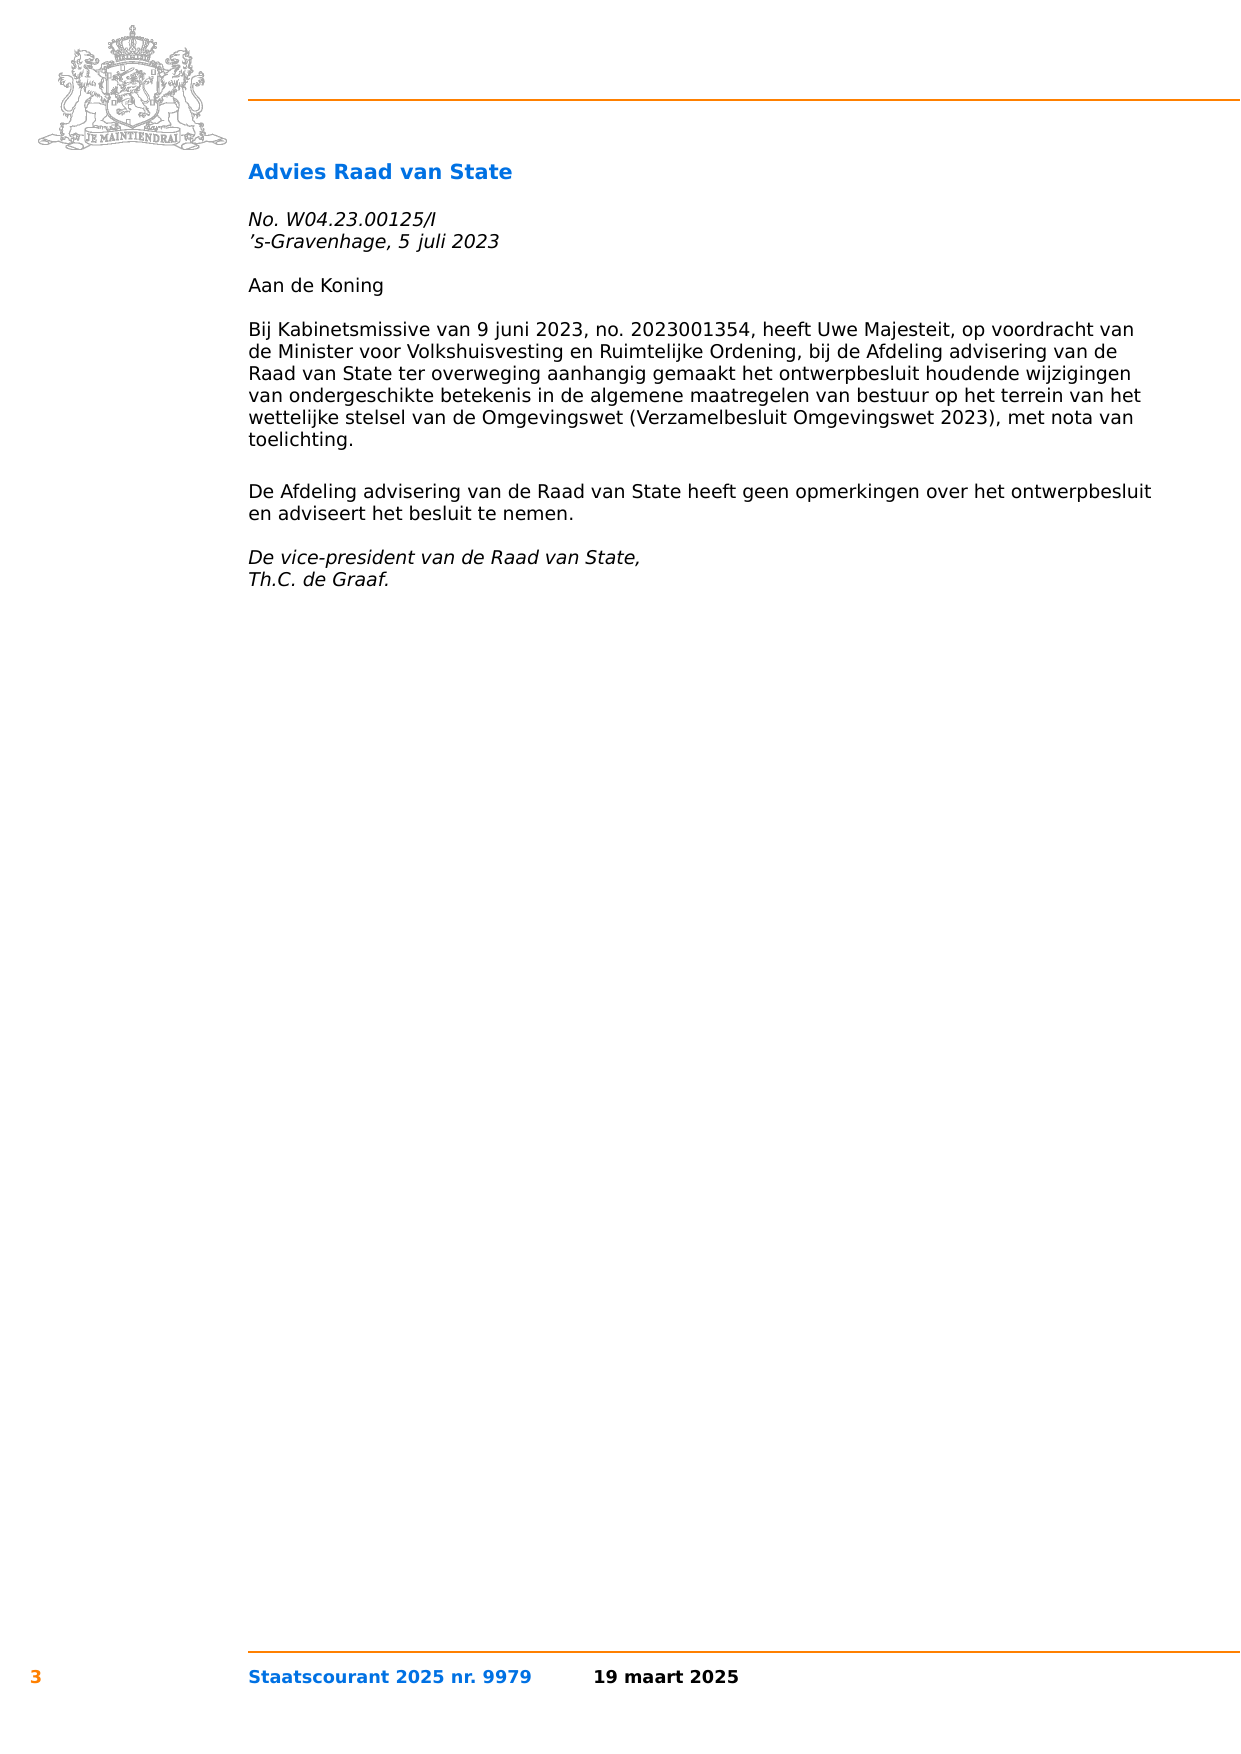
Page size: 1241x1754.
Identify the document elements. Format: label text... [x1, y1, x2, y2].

text De vice-president van de Raad van State, Th.C. de Graaf. [248, 547, 1163, 591]
text Bij Kabinetsmissive van 9 juni 2023, no. 2023001354, heeft Uwe Majesteit, op voordracht van de Minister voor Volkshuisvesting en Ruimtelijke Ordening, bij de Afdeling advisering van de Raad van State ter overweging aanhangig gemaakt het ontwerpbesluit houdende wijzigingen van ondergeschikte betekenis in de algemene maatregelen van bestuur op het terrein van het wettelijke stelsel van de Omgevingswet (Verzamelbesluit Omgevingswet 2023), met nota van toelichting. [248, 319, 1163, 451]
text No. W04.23.00125/I [248, 209, 1163, 231]
subtitle Advies Raad van State [248, 160, 1163, 184]
text De Afdeling advisering van de Raad van State heeft geen opmerkingen over het ontwerpbesluit en adviseert het besluit te nemen. [248, 481, 1163, 525]
picture [38, 25, 227, 150]
text ’s-Gravenhage, 5 juli 2023 [248, 231, 1163, 253]
text Aan de Koning [248, 275, 1163, 297]
